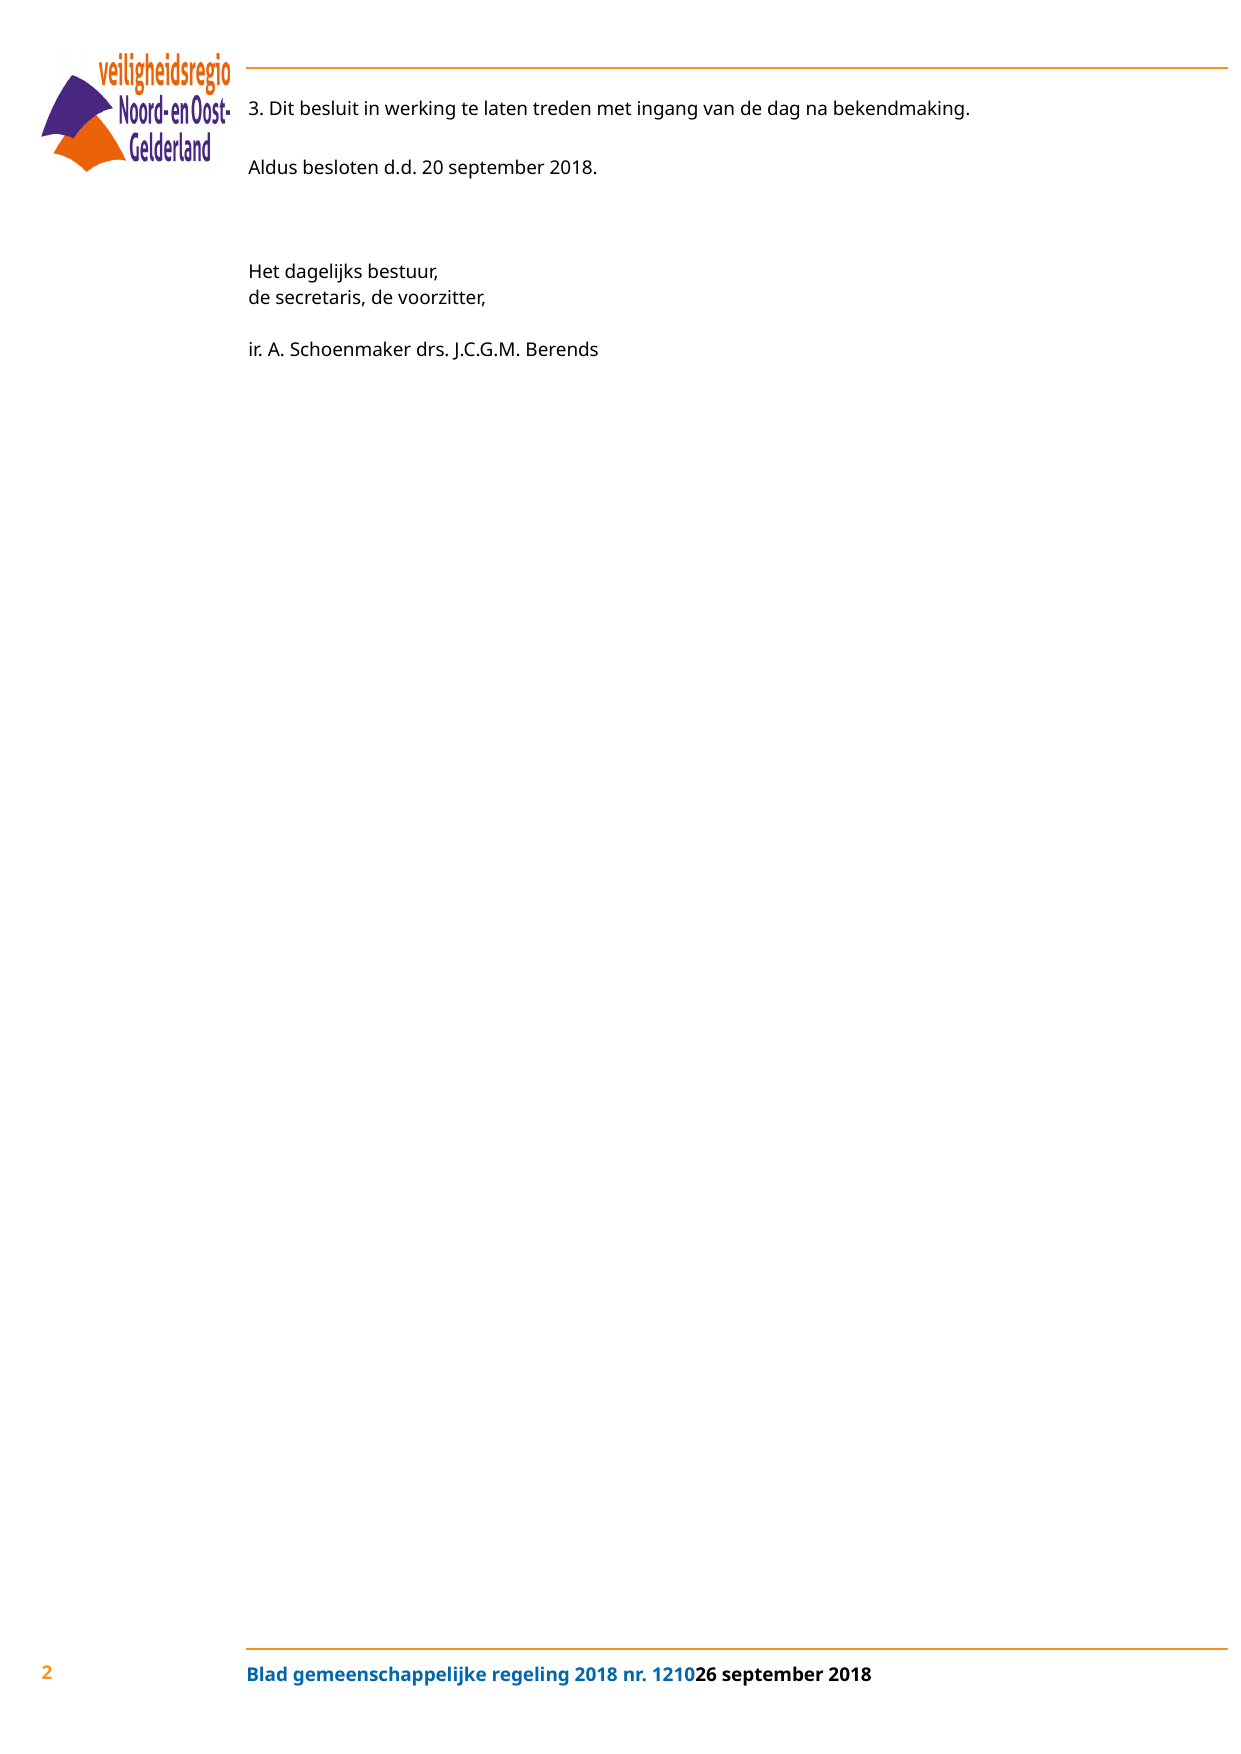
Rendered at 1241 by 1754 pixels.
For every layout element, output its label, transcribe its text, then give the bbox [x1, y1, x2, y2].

text 3. Dit besluit in werking te laten treden met ingang van de dag na bekendmaking. [248, 95, 1152, 121]
text de secretaris, de voorzitter, [248, 284, 1152, 310]
picture [41, 47, 231, 172]
text Het dagelijks bestuur, [248, 259, 1152, 284]
text Aldus besloten d.d. 20 september 2018. [248, 154, 1152, 180]
text ir. A. Schoenmaker drs. J.C.G.M. Berends [248, 336, 1152, 362]
